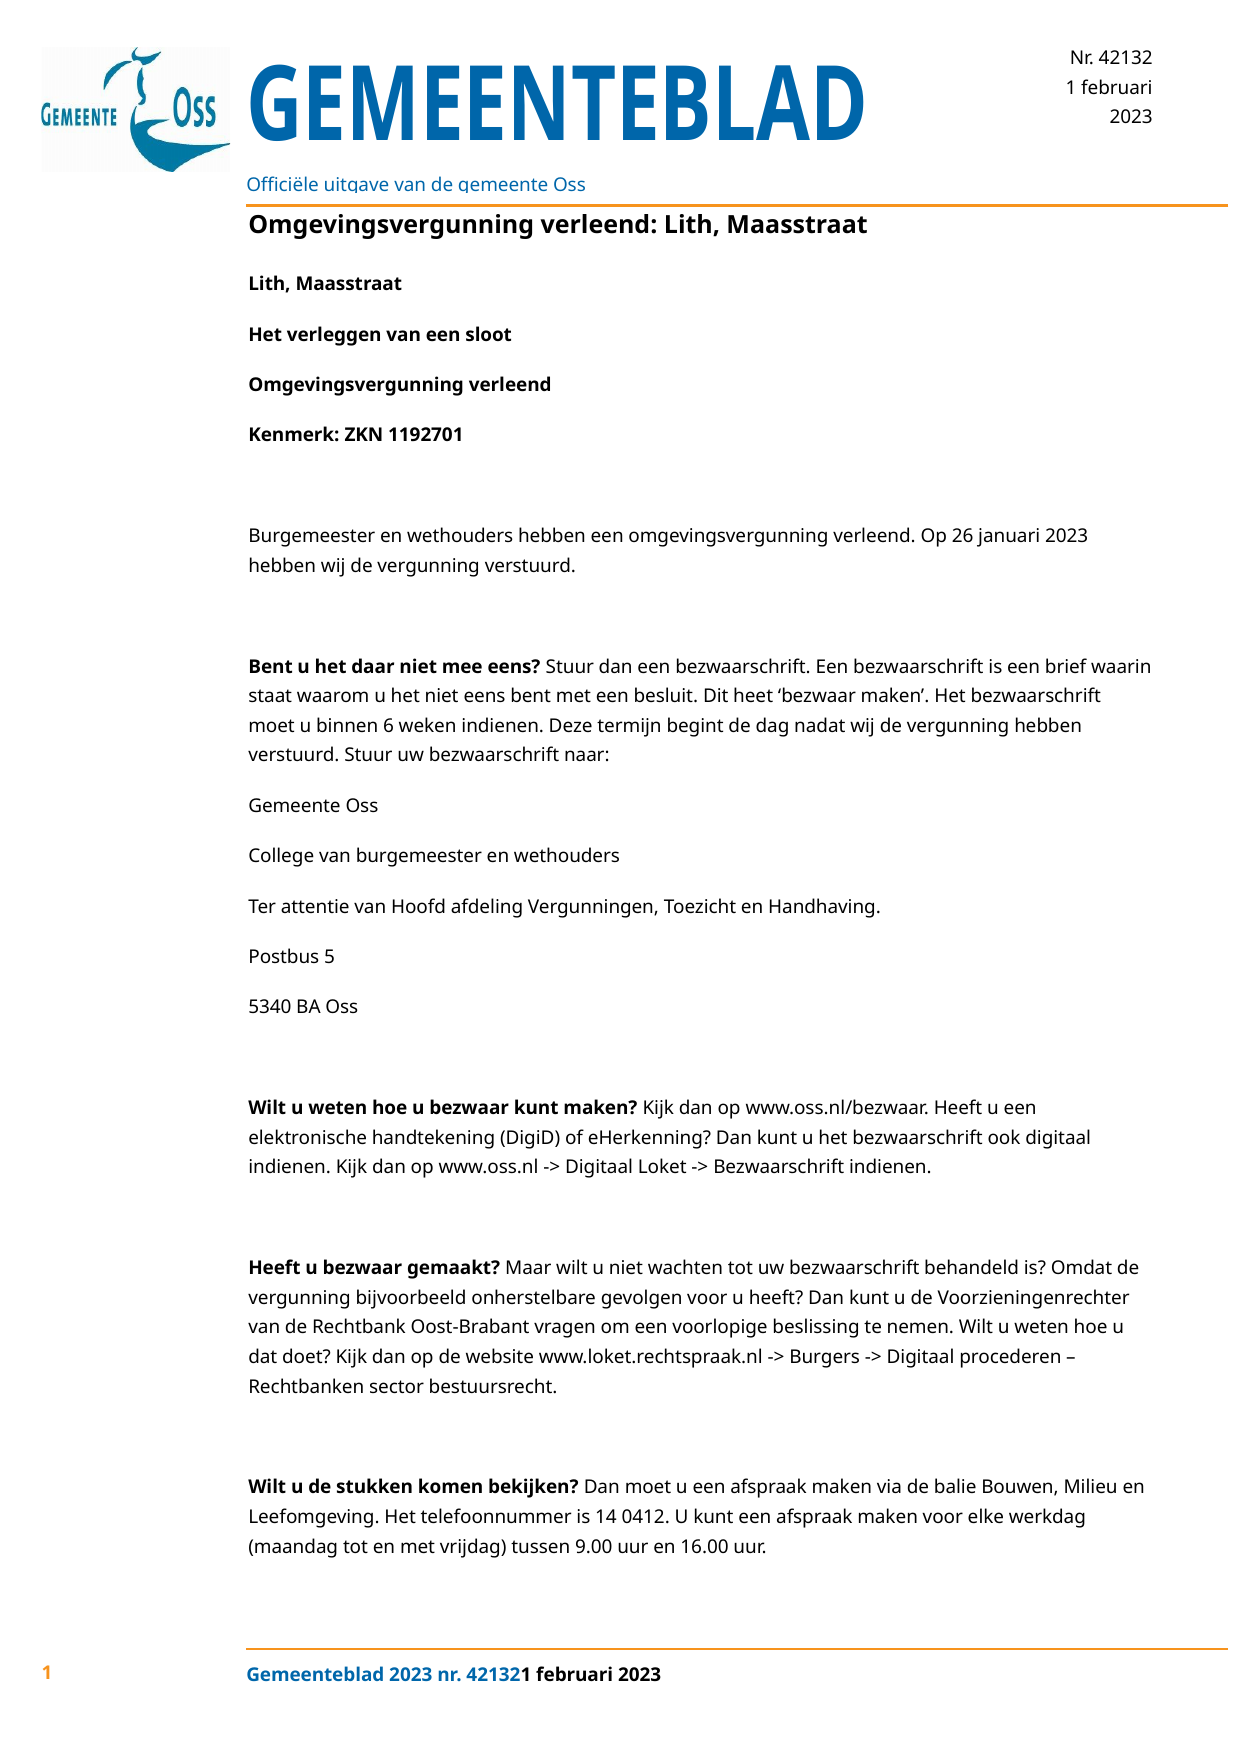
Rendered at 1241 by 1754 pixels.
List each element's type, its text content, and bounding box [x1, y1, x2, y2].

text Omgevingsvergunning verleend: Lith, Maasstraat [248, 207, 1152, 241]
text College van burgemeester en wethouders [248, 842, 1152, 868]
text Gemeente Oss [248, 792, 1152, 818]
text Kenmerk: ZKN 1192701 [248, 422, 1152, 447]
text Bent u het daar niet mee eens? Stuur dan een bezwaarschrift. Een bezwaarschrift is een brief waarin staat waarom u het niet eens bent met een besluit. Dit heet ‘bezwaar maken’. Het bezwaarschrift moet u binnen 6 weken indienen. Deze termijn begint de dag nadat wij de vergunning hebben verstuurd. Stuur uw bezwaarschrift naar: [248, 653, 1152, 767]
text Postbus 5 [248, 943, 1152, 969]
text 5340 BA Oss [248, 994, 1152, 1019]
text Wilt u weten hoe u bezwaar kunt maken? Kijk dan op www.oss.nl/bezwaar. Heeft u een elektronische handtekening (DigiD) of eHerkenning? Dan kunt u het bezwaarschrift ook digitaal indienen. Kijk dan op www.oss.nl -> Digitaal Loket -> Bezwaarschrift indienen. [248, 1094, 1152, 1179]
text Wilt u de stukken komen bekijken? Dan moet u een afspraak maken via de balie Bouwen, Milieu en Leefomgeving. Het telefoonnummer is 14 0412. U kunt een afspraak maken voor elke werkdag (maandag tot en met vrijdag) tussen 9.00 uur en 16.00 uur. [248, 1474, 1152, 1558]
text Lith, Maasstraat [248, 270, 1152, 296]
picture [41, 47, 231, 172]
text Het verleggen van een sloot [248, 321, 1152, 346]
text Omgevingsvergunning verleend [248, 371, 1152, 397]
text Ter attentie van Hoofd afdeling Vergunningen, Toezicht en Handhaving. [248, 893, 1152, 918]
text Burgemeester en wethouders hebben een omgevingsvergunning verleend. Op 26 januari 2023 hebben wij de vergunning verstuurd. [248, 522, 1152, 578]
text Heeft u bezwaar gemaakt? Maar wilt u niet wachten tot uw bezwaarschrift behandeld is? Omdat de vergunning bijvoorbeeld onherstelbare gevolgen voor u heeft? Dan kunt u de Voorzieningenrechter van de Rechtbank Oost-Brabant vragen om een voorlopige beslissing te nemen. Wilt u weten hoe u dat doet? Kijk dan op de website www.loket.rechtspraak.nl -> Burgers -> Digitaal procederen – Rechtbanken sector bestuursrecht. [248, 1254, 1152, 1398]
